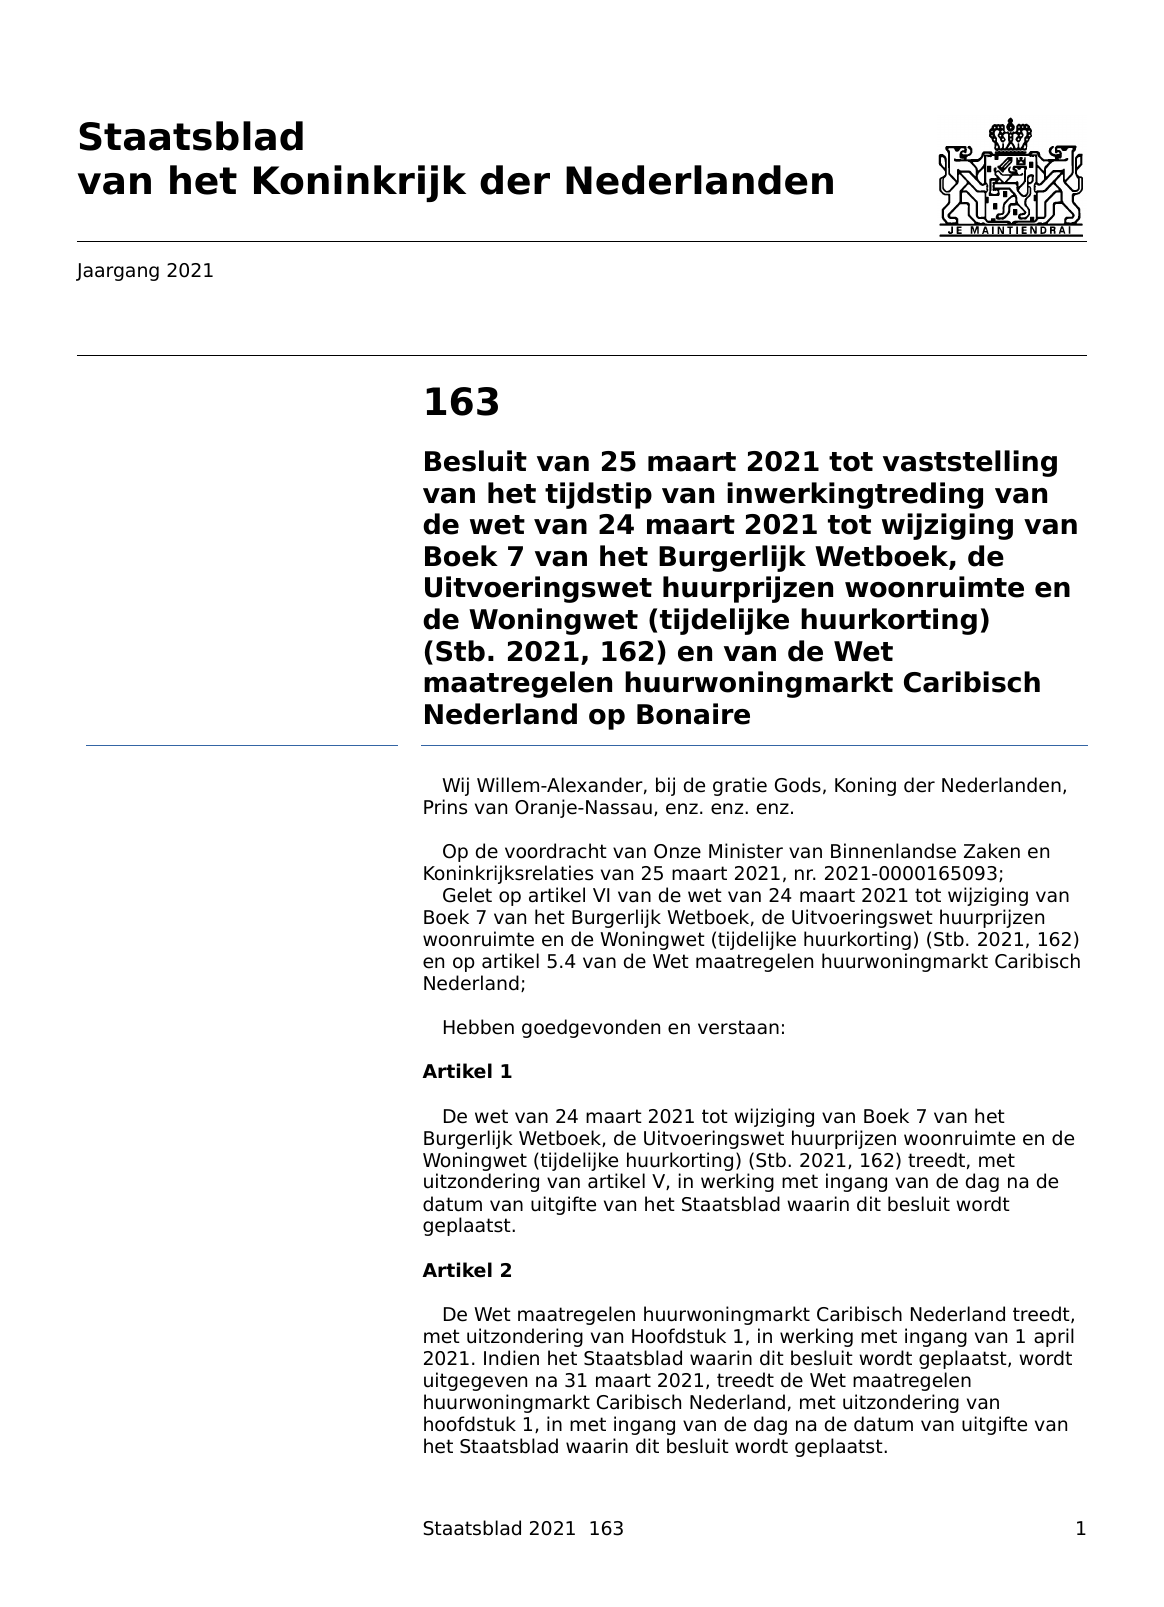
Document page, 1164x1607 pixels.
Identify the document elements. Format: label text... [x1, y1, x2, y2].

picture [936, 115, 1087, 240]
subtitle Artikel 2 [422, 1259, 1087, 1282]
text De Wet maatregelen huurwoningmarkt Caribisch Nederland treedt, met uitzondering van Hoofdstuk 1, in werking met ingang van 1 april 2021. Indien het Staatsblad waarin dit besluit wordt geplaatst, wordt uitgegeven na 31 maart 2021, treedt de Wet maatregelen huurwoningmarkt Caribisch Nederland, met uitzondering van hoofdstuk 1, in met ingang van de dag na de datum van uitgifte van het Staatsblad waarin dit besluit wordt geplaatst. [422, 1304, 1087, 1458]
text Hebben goedgevonden en verstaan: [422, 1017, 1087, 1039]
text Besluit van 25 maart 2021 tot vaststelling van het tijdstip van inwerkingtreding van de wet van 24 maart 2021 tot wijziging van Boek 7 van het Burgerlijk Wetboek, de Uitvoeringswet huurprijzen woonruimte en de Woningwet (tijdelijke huurkorting) (Stb. 2021, 162) en van de Wet maatregelen huurwoningmarkt Caribisch Nederland op Bonaire [422, 447, 1087, 731]
text Wij Willem-Alexander, bij de gratie Gods, Koning der Nederlanden, Prins van Oranje-Nassau, enz. enz. enz. [422, 775, 1087, 819]
table_header [886, 100, 1087, 241]
subtitle Artikel 1 [422, 1061, 1087, 1083]
text Op de voordracht van Onze Minister van Binnenlandse Zaken en Koninkrijksrelaties van 25 maart 2021, nr. 2021-0000165093; [422, 841, 1087, 885]
text Gelet op artikel VI van de wet van 24 maart 2021 tot wijziging van Boek 7 van het Burgerlijk Wetboek, de Uitvoeringswet huurprijzen woonruimte en de Woningwet (tijdelijke huurkorting) (Stb. 2021, 162) en op artikel 5.4 van de Wet maatregelen huurwoningmarkt Caribisch Nederland; [422, 885, 1087, 995]
text De wet van 24 maart 2021 tot wijziging van Boek 7 van het Burgerlijk Wetboek, de Uitvoeringswet huurprijzen woonruimte en de Woningwet (tijdelijke huurkorting) (Stb. 2021, 162) treedt, met uitzondering van artikel V, in werking met ingang van de dag na de datum van uitgifte van het Staatsblad waarin dit besluit wordt geplaatst. [422, 1106, 1087, 1237]
table_cell Jaargang 2021 [77, 242, 1087, 355]
subtitle 163 [422, 381, 1087, 424]
table_header Staatsblad van het Koninkrijk der Nederlanden [77, 100, 886, 241]
